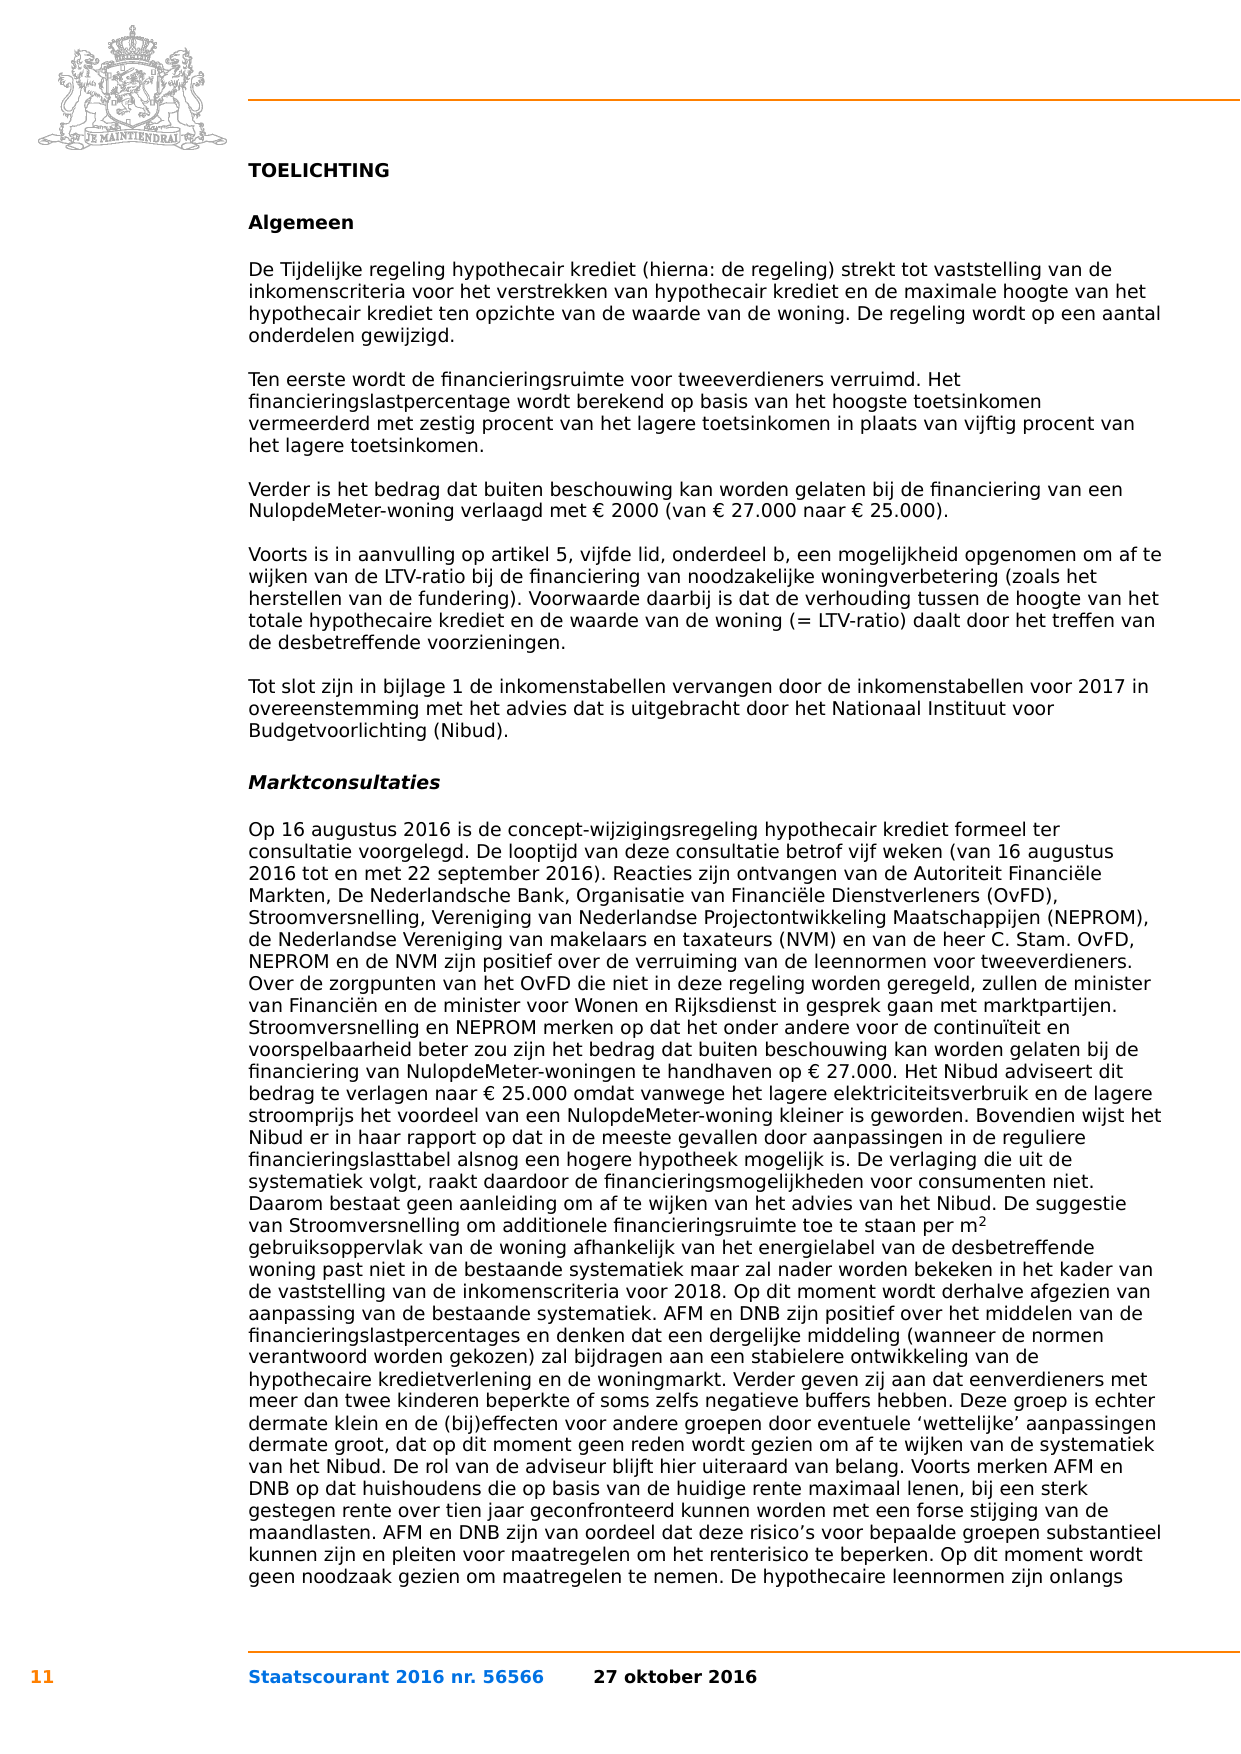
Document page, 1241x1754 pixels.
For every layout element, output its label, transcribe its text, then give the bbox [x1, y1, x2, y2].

text Verder is het bedrag dat buiten beschouwing kan worden gelaten bij de financiering van een NulopdeMeter-woning verlaagd met € 2000 (van € 27.000 naar € 25.000). [248, 478, 1163, 522]
subtitle Marktconsultaties [248, 772, 1163, 794]
text Ten eerste wordt de financieringsruimte voor tweeverdieners verruimd. Het financieringslastpercentage wordt berekend op basis van het hoogste toetsinkomen vermeerderd met zestig procent van het lagere toetsinkomen in plaats van vijftig procent van het lagere toetsinkomen. [248, 369, 1163, 457]
text Op 16 augustus 2016 is de concept-wijzigingsregeling hypothecair krediet formeel ter consultatie voorgelegd. De looptijd van deze consultatie betrof vijf weken (van 16 augustus 2016 tot en met 22 september 2016). Reacties zijn ontvangen van de Autoriteit Financiële Markten, De Nederlandsche Bank, Organisatie van Financiële Dienstverleners (OvFD), Stroomversnelling, Vereniging van Nederlandse Projectontwikkeling Maatschappijen (NEPROM), de Nederlandse Vereniging van makelaars en taxateurs (NVM) en van de heer C. Stam. OvFD, NEPROM en de NVM zijn positief over de verruiming van de leennormen voor tweeverdieners. Over de zorgpunten van het OvFD die niet in deze regeling worden geregeld, zullen de minister van Financiën en de minister voor Wonen en Rijksdienst in gesprek gaan met marktpartijen. Stroomversnelling en NEPROM merken op dat het onder andere voor de continuïteit en voorspelbaarheid beter zou zijn het bedrag dat buiten beschouwing kan worden gelaten bij de financiering van NulopdeMeter-woningen te handhaven op € 27.000. Het Nibud adviseert dit bedrag te verlagen naar € 25.000 omdat vanwege het lagere elektriciteitsverbruik en de lagere stroomprijs het voordeel van een NulopdeMeter-woning kleiner is geworden. Bovendien wijst het Nibud er in haar rapport op dat in de meeste gevallen door aanpassingen in de reguliere financieringslasttabel alsnog een hogere hypotheek mogelijk is. De verlaging die uit de systematiek volgt, raakt daardoor de financieringsmogelijkheden voor consumenten niet. Daarom bestaat geen aanleiding om af te wijken van het advies van het Nibud. De suggestie van Stroomversnelling om additionele financieringsruimte toe te staan per m2 gebruiksoppervlak van de woning afhankelijk van het energielabel van de desbetreffende woning past niet in de bestaande systematiek maar zal nader worden bekeken in het kader van de vaststelling van de inkomenscriteria voor 2018. Op dit moment wordt derhalve afgezien van aanpassing van de bestaande systematiek. AFM en DNB zijn positief over het middelen van de financieringslastpercentages en denken dat een dergelijke middeling (wanneer de normen verantwoord worden gekozen) zal bijdragen aan een stabielere ontwikkeling van de hypothecaire kredietverlening en de woningmarkt. Verder geven zij aan dat eenverdieners met meer dan twee kinderen beperkte of soms zelfs negatieve buffers hebben. Deze groep is echter dermate klein en de (bij)effecten voor andere groepen door eventuele ‘wettelijke’ aanpassingen dermate groot, dat op dit moment geen reden wordt gezien om af te wijken van de systematiek van het Nibud. De rol van de adviseur blijft hier uiteraard van belang. Voorts merken AFM en DNB op dat huishoudens die op basis van de huidige rente maximaal lenen, bij een sterk gestegen rente over tien jaar geconfronteerd kunnen worden met een forse stijging van de maandlasten. AFM en DNB zijn van oordeel dat deze risico’s voor bepaalde groepen substantieel kunnen zijn en pleiten voor maatregelen om het renterisico te beperken. Op dit moment wordt geen noodzaak gezien om maatregelen te nemen. De hypothecaire leennormen zijn onlangs [248, 819, 1163, 1588]
text Voorts is in aanvulling op artikel 5, vijfde lid, onderdeel b, een mogelijkheid opgenomen om af te wijken van de LTV-ratio bij de financiering van noodzakelijke woningverbetering (zoals het herstellen van de fundering). Voorwaarde daarbij is dat de verhouding tussen de hoogte van het totale hypothecaire krediet en de waarde van de woning (= LTV-ratio) daalt door het treffen van de desbetreffende voorzieningen. [248, 544, 1163, 654]
picture [38, 25, 227, 150]
subtitle Algemeen [248, 212, 1163, 234]
subtitle TOELICHTING [248, 160, 1163, 182]
text Tot slot zijn in bijlage 1 de inkomenstabellen vervangen door de inkomenstabellen voor 2017 in overeenstemming met het advies dat is uitgebracht door het Nationaal Instituut voor Budgetvoorlichting (Nibud). [248, 676, 1163, 742]
text De Tijdelijke regeling hypothecair krediet (hierna: de regeling) strekt tot vaststelling van de inkomenscriteria voor het verstrekken van hypothecair krediet en de maximale hoogte van het hypothecair krediet ten opzichte van de waarde van de woning. De regeling wordt op een aantal onderdelen gewijzigd. [248, 259, 1163, 347]
